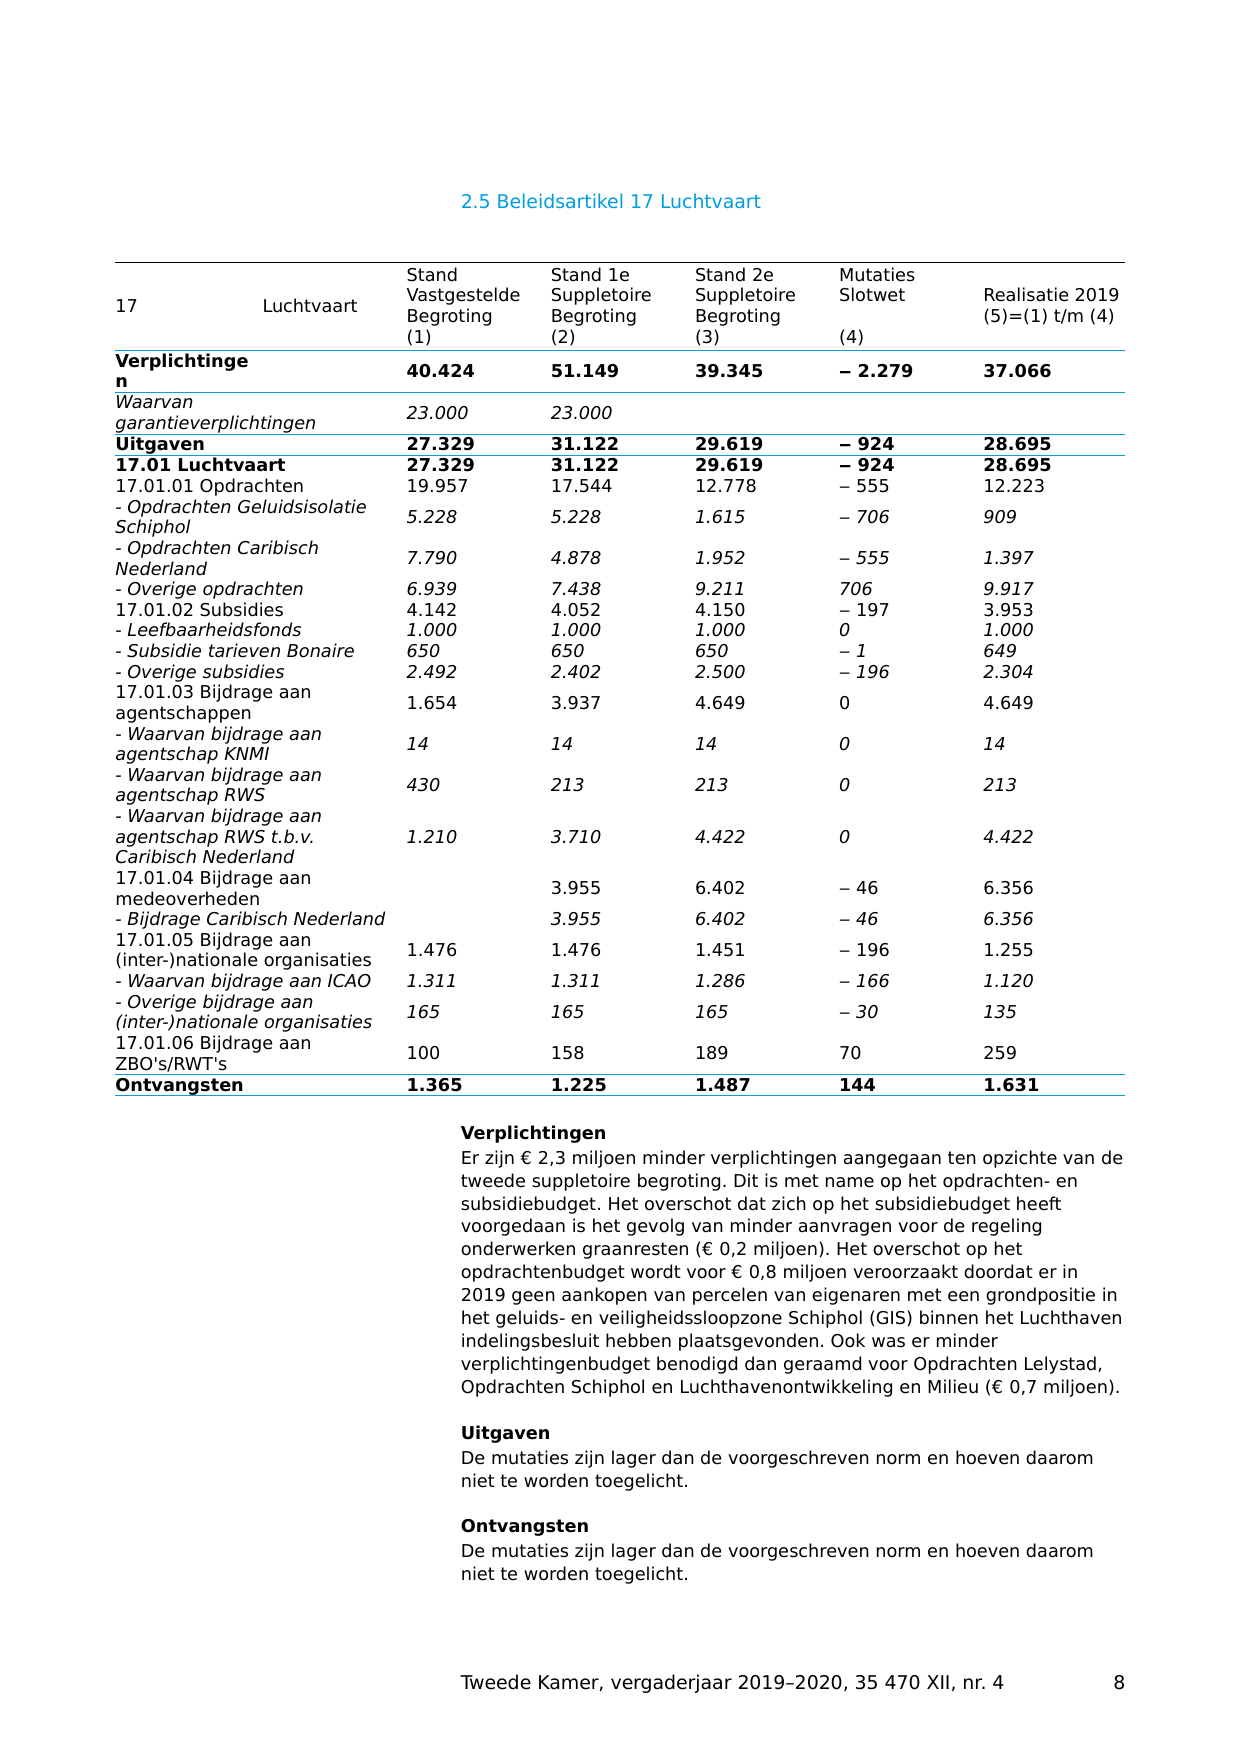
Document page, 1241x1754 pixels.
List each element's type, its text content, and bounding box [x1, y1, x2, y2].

table_cell ‒ 46 [836, 909, 980, 930]
table_cell 0 [836, 620, 980, 641]
table_cell 1.365 [404, 1075, 548, 1095]
table_cell 0 [836, 682, 980, 723]
table_cell [259, 1075, 403, 1095]
table_cell 4.649 [980, 682, 1125, 723]
table_cell 1.631 [980, 1075, 1125, 1095]
table_cell 649 [980, 641, 1125, 662]
table_cell 3.955 [548, 868, 692, 909]
table_cell 165 [548, 992, 692, 1033]
table_cell 40.424 [404, 351, 548, 392]
table_cell 6.402 [692, 909, 836, 930]
table_cell - Overige subsidies [115, 662, 403, 682]
table_cell [692, 393, 836, 434]
table_cell 3.953 [980, 600, 1125, 620]
table_cell - Overige bijdrage aan (inter-)nationale organisaties [115, 992, 403, 1033]
table_cell 3.937 [548, 682, 692, 723]
table_cell 70 [836, 1033, 980, 1074]
table_cell 17.01.05 Bijdrage aan (inter-)nationale organisaties [115, 930, 403, 971]
table_cell 650 [548, 641, 692, 662]
table_cell [259, 351, 403, 392]
table_cell 14 [692, 724, 836, 765]
table_cell ‒ 197 [836, 600, 980, 620]
table_cell 1.000 [980, 620, 1125, 641]
table_cell 27.329 [404, 456, 548, 476]
table_cell - Bijdrage Caribisch Nederland [115, 909, 403, 930]
table_cell ‒ 2.279 [836, 351, 980, 392]
text Uitgaven [461, 1421, 1125, 1444]
table_cell 29.619 [692, 456, 836, 476]
table_cell 39.345 [692, 351, 836, 392]
table_cell ‒ 555 [836, 476, 980, 497]
table_cell 1.311 [548, 971, 692, 992]
table_cell 144 [836, 1075, 980, 1095]
table_cell 1.615 [692, 497, 836, 538]
table_cell 19.957 [404, 476, 548, 497]
table_cell 1.476 [404, 930, 548, 971]
table_cell 28.695 [980, 435, 1125, 455]
table_cell - Opdrachten Caribisch Nederland [115, 538, 403, 579]
table_cell 1.476 [548, 930, 692, 971]
table_cell Stand 2e Suppletoire Begroting (3) [692, 263, 836, 350]
table_cell Mutaties Slotwet (4) [836, 263, 980, 350]
table_cell 2.500 [692, 662, 836, 682]
table_cell 213 [980, 765, 1125, 806]
table_cell ‒ 924 [836, 456, 980, 476]
table_cell 5.228 [548, 497, 692, 538]
table_cell 14 [548, 724, 692, 765]
text Ontvangsten [461, 1514, 1125, 1537]
table_cell 0 [836, 765, 980, 806]
table_cell 6.939 [404, 579, 548, 600]
table_cell 1.654 [404, 682, 548, 723]
table_cell 12.223 [980, 476, 1125, 497]
table_cell 165 [692, 992, 836, 1033]
table_cell 4.422 [692, 806, 836, 868]
table_cell 2.402 [548, 662, 692, 682]
table_cell 51.149 [548, 351, 692, 392]
table_cell 165 [404, 992, 548, 1033]
table_cell 17.544 [548, 476, 692, 497]
table_cell 706 [836, 579, 980, 600]
table_cell 12.778 [692, 476, 836, 497]
table_cell Stand Vastgestelde Begroting (1) [404, 263, 548, 350]
table_cell 5.228 [404, 497, 548, 538]
table_cell 1.000 [404, 620, 548, 641]
table_cell 0 [836, 806, 980, 868]
table_cell - Waarvan bijdrage aan agentschap KNMI [115, 724, 403, 765]
table_cell Verplichtingen [115, 351, 259, 392]
table_cell 1.210 [404, 806, 548, 868]
table_cell 1.120 [980, 971, 1125, 992]
table_cell ‒ 166 [836, 971, 980, 992]
table_cell ‒ 924 [836, 435, 980, 455]
table_cell 1.397 [980, 538, 1125, 579]
text De mutaties zijn lager dan de voorgeschreven norm en hoeven daarom niet te worden toegelicht. [461, 1539, 1125, 1585]
table_cell [980, 393, 1125, 434]
table_cell 2.492 [404, 662, 548, 682]
table_cell 6.402 [692, 868, 836, 909]
table_cell 3.710 [548, 806, 692, 868]
table_cell Luchtvaart [259, 263, 403, 350]
table_cell 14 [404, 724, 548, 765]
table_cell 0 [836, 724, 980, 765]
table_cell 1.000 [692, 620, 836, 641]
table_cell 17.01 Luchtvaart [115, 456, 403, 476]
table_cell 9.917 [980, 579, 1125, 600]
table_cell 430 [404, 765, 548, 806]
table_cell [404, 868, 548, 909]
table_cell 1.000 [548, 620, 692, 641]
table_cell 17.01.03 Bijdrage aan agentschappen [115, 682, 403, 723]
title 2.5 Beleidsartikel 17 Luchtvaart [461, 191, 1125, 213]
table_cell 100 [404, 1033, 548, 1074]
table_cell ‒ 706 [836, 497, 980, 538]
table_cell 135 [980, 992, 1125, 1033]
table_cell 29.619 [692, 435, 836, 455]
table_cell 17.01.02 Subsidies [115, 600, 403, 620]
table_cell - Opdrachten Geluidsisolatie Schiphol [115, 497, 403, 538]
table_cell 4.878 [548, 538, 692, 579]
table_cell 213 [692, 765, 836, 806]
table_cell 213 [548, 765, 692, 806]
table_cell 27.329 [404, 435, 548, 455]
table_cell 6.356 [980, 909, 1125, 930]
table_cell Ontvangsten [115, 1075, 259, 1095]
table_cell 909 [980, 497, 1125, 538]
table_cell 6.356 [980, 868, 1125, 909]
table_cell Realisatie 2019 (5)=(1) t/m (4) [980, 263, 1125, 350]
table_cell - Overige opdrachten [115, 579, 403, 600]
text Er zijn € 2,3 miljoen minder verplichtingen aangegaan ten opzichte van de tweede suppletoire begroting. Dit is met name op het opdrachten- en subsidiebudget. Het overschot dat zich op het subsidiebudget heeft voorgedaan is het gevolg van minder aanvragen voor de regeling onderwerken graanresten (€ 0,2 miljoen). Het overschot op het opdrachtenbudget wordt voor € 0,8 miljoen veroorzaakt doordat er in 2019 geen aankopen van percelen van eigenaren met een grondpositie in het geluids- en veiligheidssloopzone Schiphol (GIS) binnen het Luchthaven indelingsbesluit hebben plaatsgevonden. Ook was er minder verplichtingenbudget benodigd dan geraamd voor Opdrachten Lelystad, Opdrachten Schiphol en Luchthavenontwikkeling en Milieu (€ 0,7 miljoen). [461, 1146, 1125, 1398]
table_cell 1.487 [692, 1075, 836, 1095]
table_cell ‒ 46 [836, 868, 980, 909]
table_cell 3.955 [548, 909, 692, 930]
table_cell ‒ 30 [836, 992, 980, 1033]
table_cell 7.790 [404, 538, 548, 579]
table_cell 28.695 [980, 456, 1125, 476]
table_cell 17.01.04 Bijdrage aan medeoverheden [115, 868, 403, 909]
table_cell 259 [980, 1033, 1125, 1074]
table_cell ‒ 1 [836, 641, 980, 662]
table_cell 31.122 [548, 456, 692, 476]
table_cell - Leefbaarheidsfonds [115, 620, 403, 641]
table_cell 1.225 [548, 1075, 692, 1095]
table_cell 4.150 [692, 600, 836, 620]
table_cell [836, 393, 980, 434]
table_cell ‒ 196 [836, 930, 980, 971]
table_cell 37.066 [980, 351, 1125, 392]
table_cell 1.286 [692, 971, 836, 992]
table_cell 4.142 [404, 600, 548, 620]
text De mutaties zijn lager dan de voorgeschreven norm en hoeven daarom niet te worden toegelicht. [461, 1446, 1125, 1492]
table_cell 17.01.06 Bijdrage aan ZBO's/RWT's [115, 1033, 403, 1074]
table_cell 158 [548, 1033, 692, 1074]
table_cell 31.122 [548, 435, 692, 455]
table_cell 650 [692, 641, 836, 662]
table_cell 17 [115, 263, 259, 350]
table_cell 1.451 [692, 930, 836, 971]
table_cell 650 [404, 641, 548, 662]
table_cell 23.000 [404, 393, 548, 434]
table_cell - Waarvan bijdrage aan agentschap RWS [115, 765, 403, 806]
table_cell [404, 909, 548, 930]
table_cell 1.952 [692, 538, 836, 579]
table_cell Stand 1e Suppletoire Begroting (2) [548, 263, 692, 350]
table_cell - Waarvan bijdrage aan ICAO [115, 971, 403, 992]
table_cell 9.211 [692, 579, 836, 600]
table_cell 4.649 [692, 682, 836, 723]
table_cell 1.311 [404, 971, 548, 992]
table_cell 2.304 [980, 662, 1125, 682]
table_cell 23.000 [548, 393, 692, 434]
table_cell ‒ 196 [836, 662, 980, 682]
table_header Budgettaire gevolgen van beleid art. 17 (bedragen x € 1.000) [115, 236, 1125, 261]
table_cell 189 [692, 1033, 836, 1074]
table_cell 4.422 [980, 806, 1125, 868]
table_cell 4.052 [548, 600, 692, 620]
table_cell ‒ 555 [836, 538, 980, 579]
text Verplichtingen [461, 1121, 1125, 1144]
table_cell 17.01.01 Opdrachten [115, 476, 403, 497]
table_cell 14 [980, 724, 1125, 765]
table_cell Waarvan garantieverplichtingen [115, 393, 403, 434]
table_cell - Waarvan bijdrage aan agentschap RWS t.b.v. Caribisch Nederland [115, 806, 403, 868]
table_cell 1.255 [980, 930, 1125, 971]
table_cell 7.438 [548, 579, 692, 600]
table_cell - Subsidie tarieven Bonaire [115, 641, 403, 662]
table_cell Uitgaven [115, 435, 403, 455]
